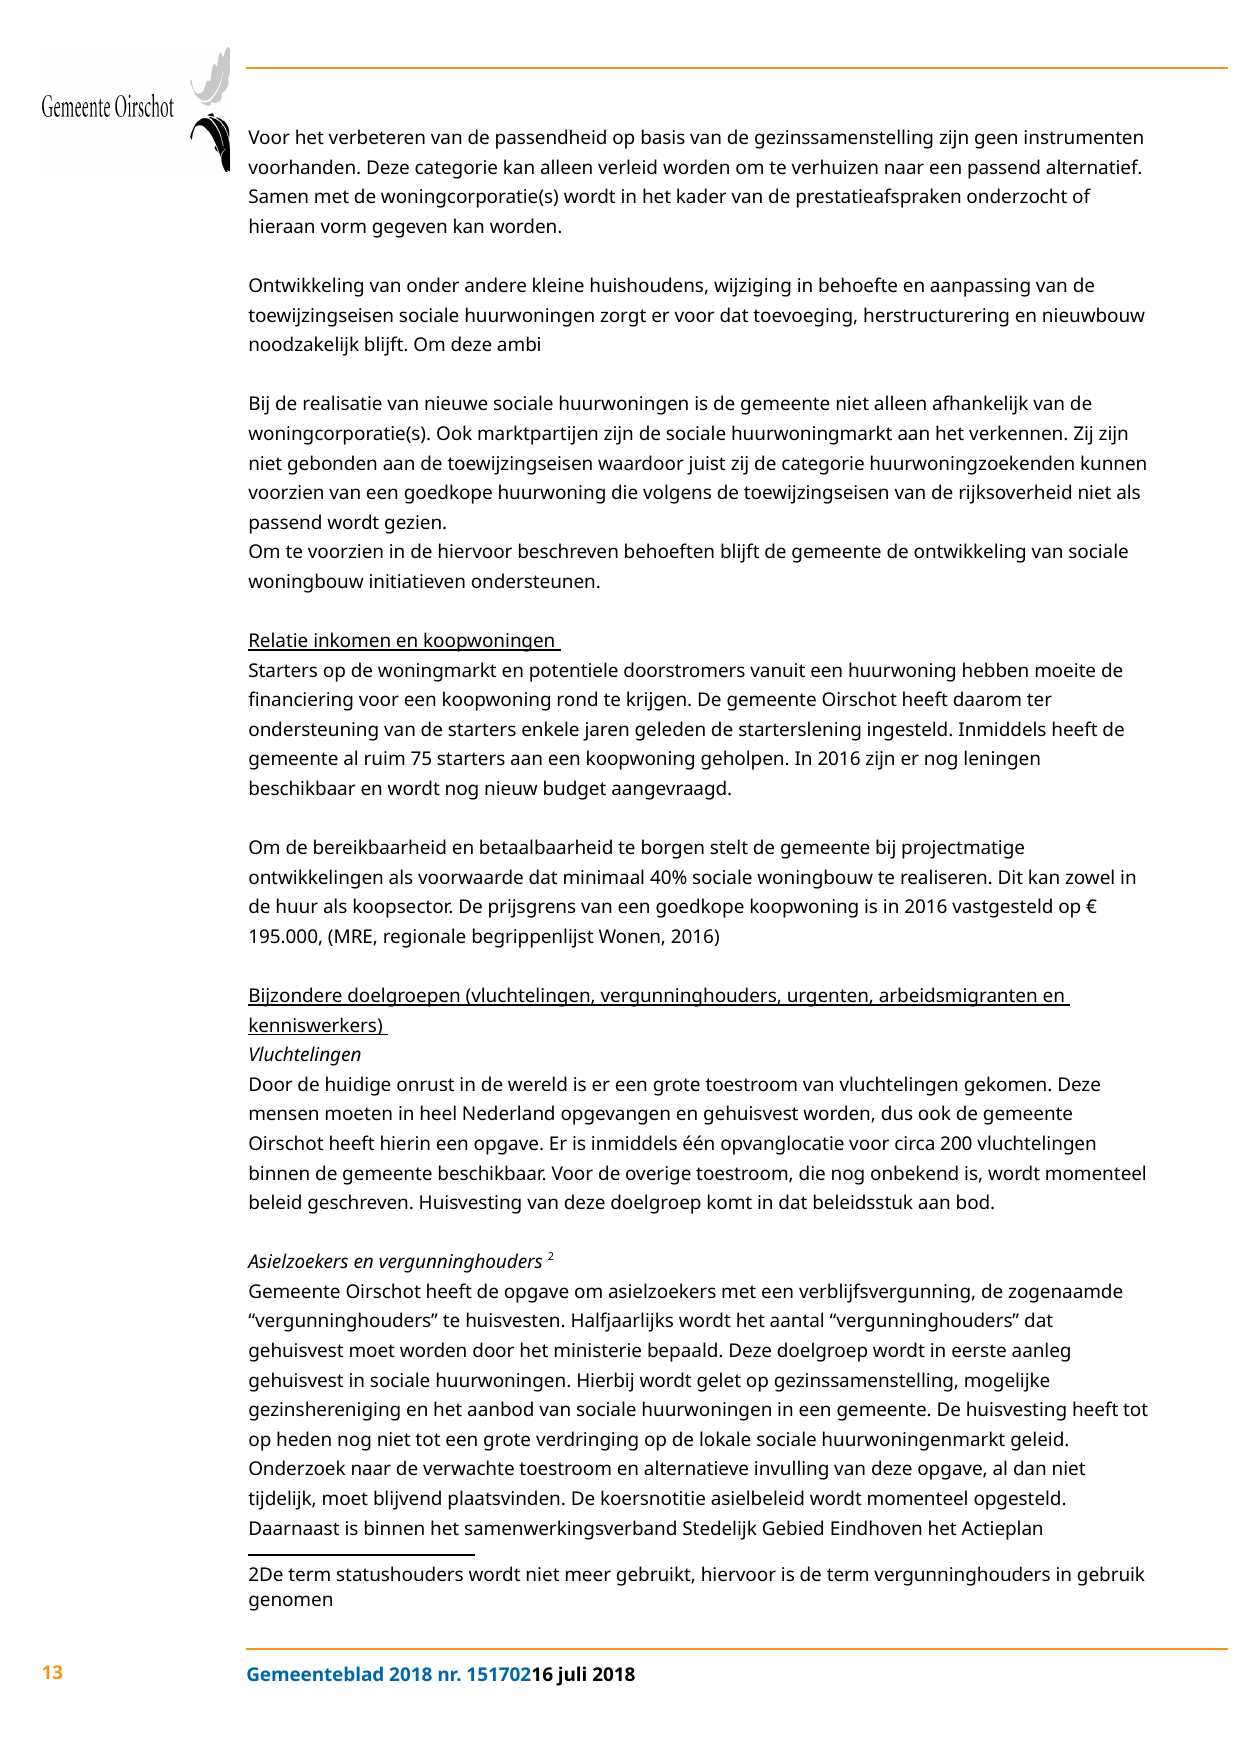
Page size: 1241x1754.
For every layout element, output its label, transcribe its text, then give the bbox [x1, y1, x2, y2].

text Gemeente Oirschot heeft de opgave om asielzoekers met een verblijfsvergunning, de zogenaamde “vergunninghouders” te huisvesten. Halfjaarlijks wordt het aantal “vergunninghouders” dat gehuisvest moet worden door het ministerie bepaald. Deze doelgroep wordt in eerste aanleg gehuisvest in sociale huurwoningen. Hierbij wordt gelet op gezinssamenstelling, mogelijke gezinshereniging en het aanbod van sociale huurwoningen in een gemeente. De huisvesting heeft tot op heden nog niet tot een grote verdringing op de lokale sociale huurwoningenmarkt geleid. Onderzoek naar de verwachte toestroom en alternatieve invulling van deze opgave, al dan niet tijdelijk, moet blijvend plaatsvinden. De koersnotitie asielbeleid wordt momenteel opgesteld. Daarnaast is binnen het samenwerkingsverband Stedelijk Gebied Eindhoven het Actieplan [248, 1278, 1152, 1541]
text Om te voorzien in de hiervoor beschreven behoeften blijft de gemeente de ontwikkeling van sociale woningbouw initiatieven ondersteunen. [248, 538, 1152, 594]
text Ontwikkeling van onder andere kleine huishoudens, wijziging in behoefte en aanpassing van de toewijzingseisen sociale huurwoningen zorgt er voor dat toevoeging, herstructurering en nieuwbouw noodzakelijk blijft. Om deze ambi [248, 272, 1152, 357]
text Bijzondere doelgroepen (vluchtelingen, vergunninghouders, urgenten, arbeidsmigranten en kenniswerkers) [248, 982, 1152, 1038]
picture [41, 47, 231, 172]
text Relatie inkomen en koopwoningen [248, 627, 1152, 653]
text Asielzoekers en vergunninghouders [248, 1248, 1152, 1274]
text De term statushouders wordt niet meer gebruikt, hiervoor is de term vergunninghouders in gebruik genomen [248, 1561, 1152, 1612]
text Om de bereikbaarheid en betaalbaarheid te borgen stelt de gemeente bij projectmatige ontwikkelingen als voorwaarde dat minimaal 40% sociale woningbouw te realiseren. Dit kan zowel in de huur als koopsector. De prijsgrens van een goedkope koopwoning is in 2016 vastgesteld op € 195.000, (MRE, regionale begrippenlijst Wonen, 2016) [248, 834, 1152, 949]
text Bij de realisatie van nieuwe sociale huurwoningen is de gemeente niet alleen afhankelijk van de woningcorporatie(s). Ook marktpartijen zijn de sociale huurwoningmarkt aan het verkennen. Zij zijn niet gebonden aan de toewijzingseisen waardoor juist zij de categorie huurwoningzoekenden kunnen voorzien van een goedkope huurwoning die volgens de toewijzingseisen van de rijksoverheid niet als passend wordt gezien. [248, 391, 1152, 535]
text Starters op de woningmarkt en potentiele doorstromers vanuit een huurwoning hebben moeite de financiering voor een koopwoning rond te krijgen. De gemeente Oirschot heeft daarom ter ondersteuning van de starters enkele jaren geleden de starterslening ingesteld. Inmiddels heeft de gemeente al ruim 75 starters aan een koopwoning geholpen. In 2016 zijn er nog leningen beschikbaar en wordt nog nieuw budget aangevraagd. [248, 657, 1152, 801]
text Voor het verbeteren van de passendheid op basis van de gezinssamenstelling zijn geen instrumenten voorhanden. Deze categorie kan alleen verleid worden om te verhuizen naar een passend alternatief. Samen met de woningcorporatie(s) wordt in het kader van de prestatieafspraken onderzocht of hieraan vorm gegeven kan worden. [248, 124, 1152, 239]
text Door de huidige onrust in de wereld is er een grote toestroom van vluchtelingen gekomen. Deze mensen moeten in heel Nederland opgevangen en gehuisvest worden, dus ook de gemeente Oirschot heeft hierin een opgave. Er is inmiddels één opvanglocatie voor circa 200 vluchtelingen binnen de gemeente beschikbaar. Voor de overige toestroom, die nog onbekend is, wordt momenteel beleid geschreven. Huisvesting van deze doelgroep komt in dat beleidsstuk aan bod. [248, 1071, 1152, 1215]
text Vluchtelingen [248, 1041, 1152, 1067]
